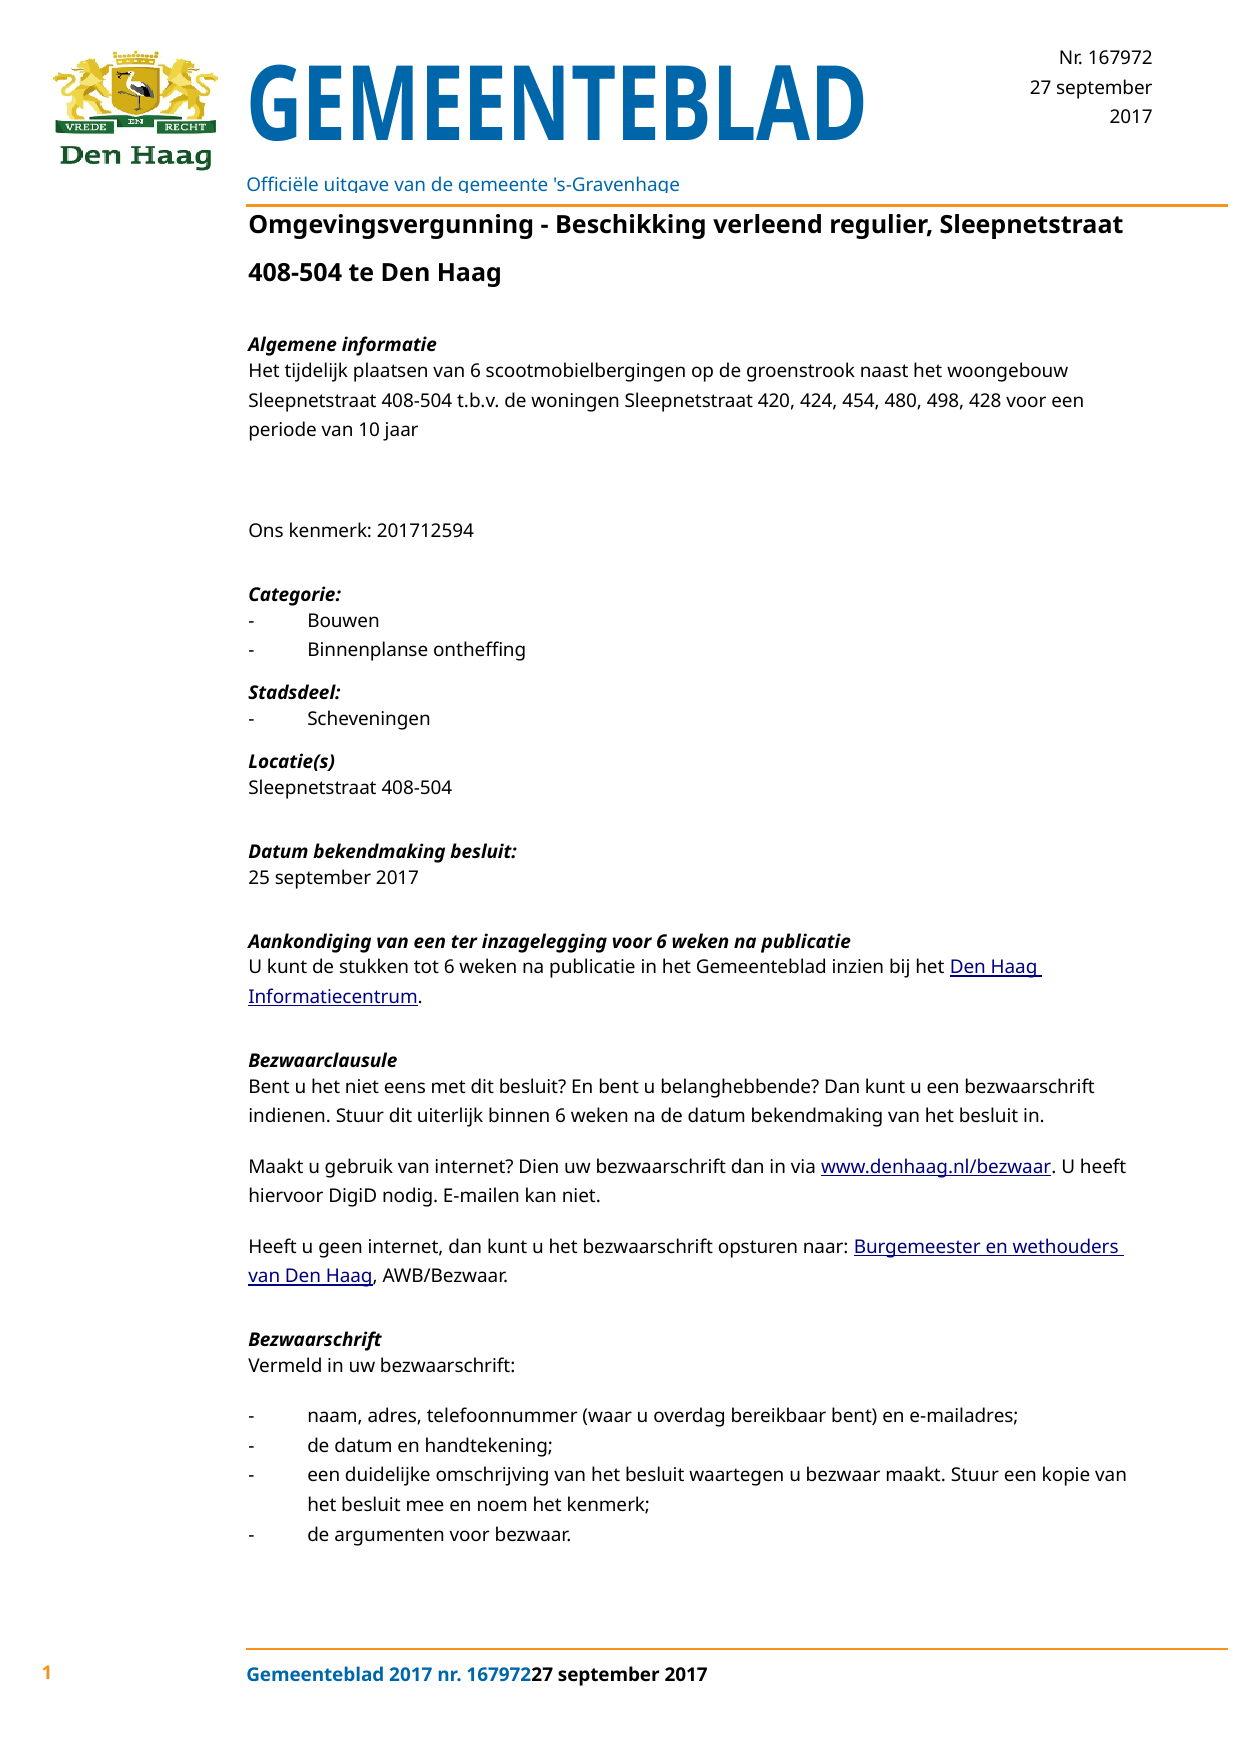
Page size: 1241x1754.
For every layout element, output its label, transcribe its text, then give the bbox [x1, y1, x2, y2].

text Bezwaarschrift [248, 1326, 1152, 1352]
text 25 september 2017 [248, 864, 1152, 889]
text Sleepnetstraat 408-504 [248, 774, 1152, 800]
text Aankondiging van een ter inzagelegging voor 6 weken na publicatie [248, 928, 1152, 953]
list Binnenplanse ontheffing [248, 636, 1152, 662]
text Bent u het niet eens met dit besluit? En bent u belanghebbende? Dan kunt u een bezwaarschrift indienen. Stuur dit uiterlijk binnen 6 weken na de datum bekendmaking van het besluit in. [248, 1073, 1152, 1128]
picture [41, 47, 231, 172]
text Bezwaarclausule [248, 1047, 1152, 1073]
list Scheveningen [248, 705, 1152, 731]
text Omgevingsvergunning - Beschikking verleend regulier, Sleepnetstraat 408-504 te Den Haag [248, 207, 1152, 288]
text Vermeld in uw bezwaarschrift: [248, 1352, 1152, 1378]
text U kunt de stukken tot 6 weken na publicatie in het Gemeenteblad inzien bij het Den Haag Informatiecentrum. [248, 953, 1152, 1009]
text Categorie: [248, 581, 1152, 607]
text Datum bekendmaking besluit: [248, 838, 1152, 864]
text Stadsdeel: [248, 679, 1152, 705]
list de argumenten voor bezwaar. [248, 1521, 1152, 1547]
list de datum en handtekening; [248, 1432, 1152, 1458]
text Algemene informatie [248, 331, 1152, 357]
text Ons kenmerk: 201712594 [248, 517, 1152, 543]
list Bouwen [248, 607, 1152, 633]
list naam, adres, telefoonnummer (waar u overdag bereikbaar bent) en e-mailadres; [248, 1402, 1152, 1428]
text Het tijdelijk plaatsen van 6 scootmobielbergingen op de groenstrook naast het woongebouw Sleepnetstraat 408-504 t.b.v. de woningen Sleepnetstraat 420, 424, 454, 480, 498, 428 voor een periode van 10 jaar [248, 357, 1152, 442]
list een duidelijke omschrijving van het besluit waartegen u bezwaar maakt. Stuur een kopie van het besluit mee en noem het kenmerk; [248, 1462, 1152, 1517]
text Maakt u gebruik van internet? Dien uw bezwaarschrift dan in via www.denhaag.nl/bezwaar. U heeft hiervoor DigiD nodig. E-mailen kan niet. [248, 1153, 1152, 1208]
text Locatie(s) [248, 748, 1152, 774]
text Heeft u geen internet, dan kunt u het bezwaarschrift opsturen naar: Burgemeester en wethouders van Den Haag, AWB/Bezwaar. [248, 1233, 1152, 1288]
